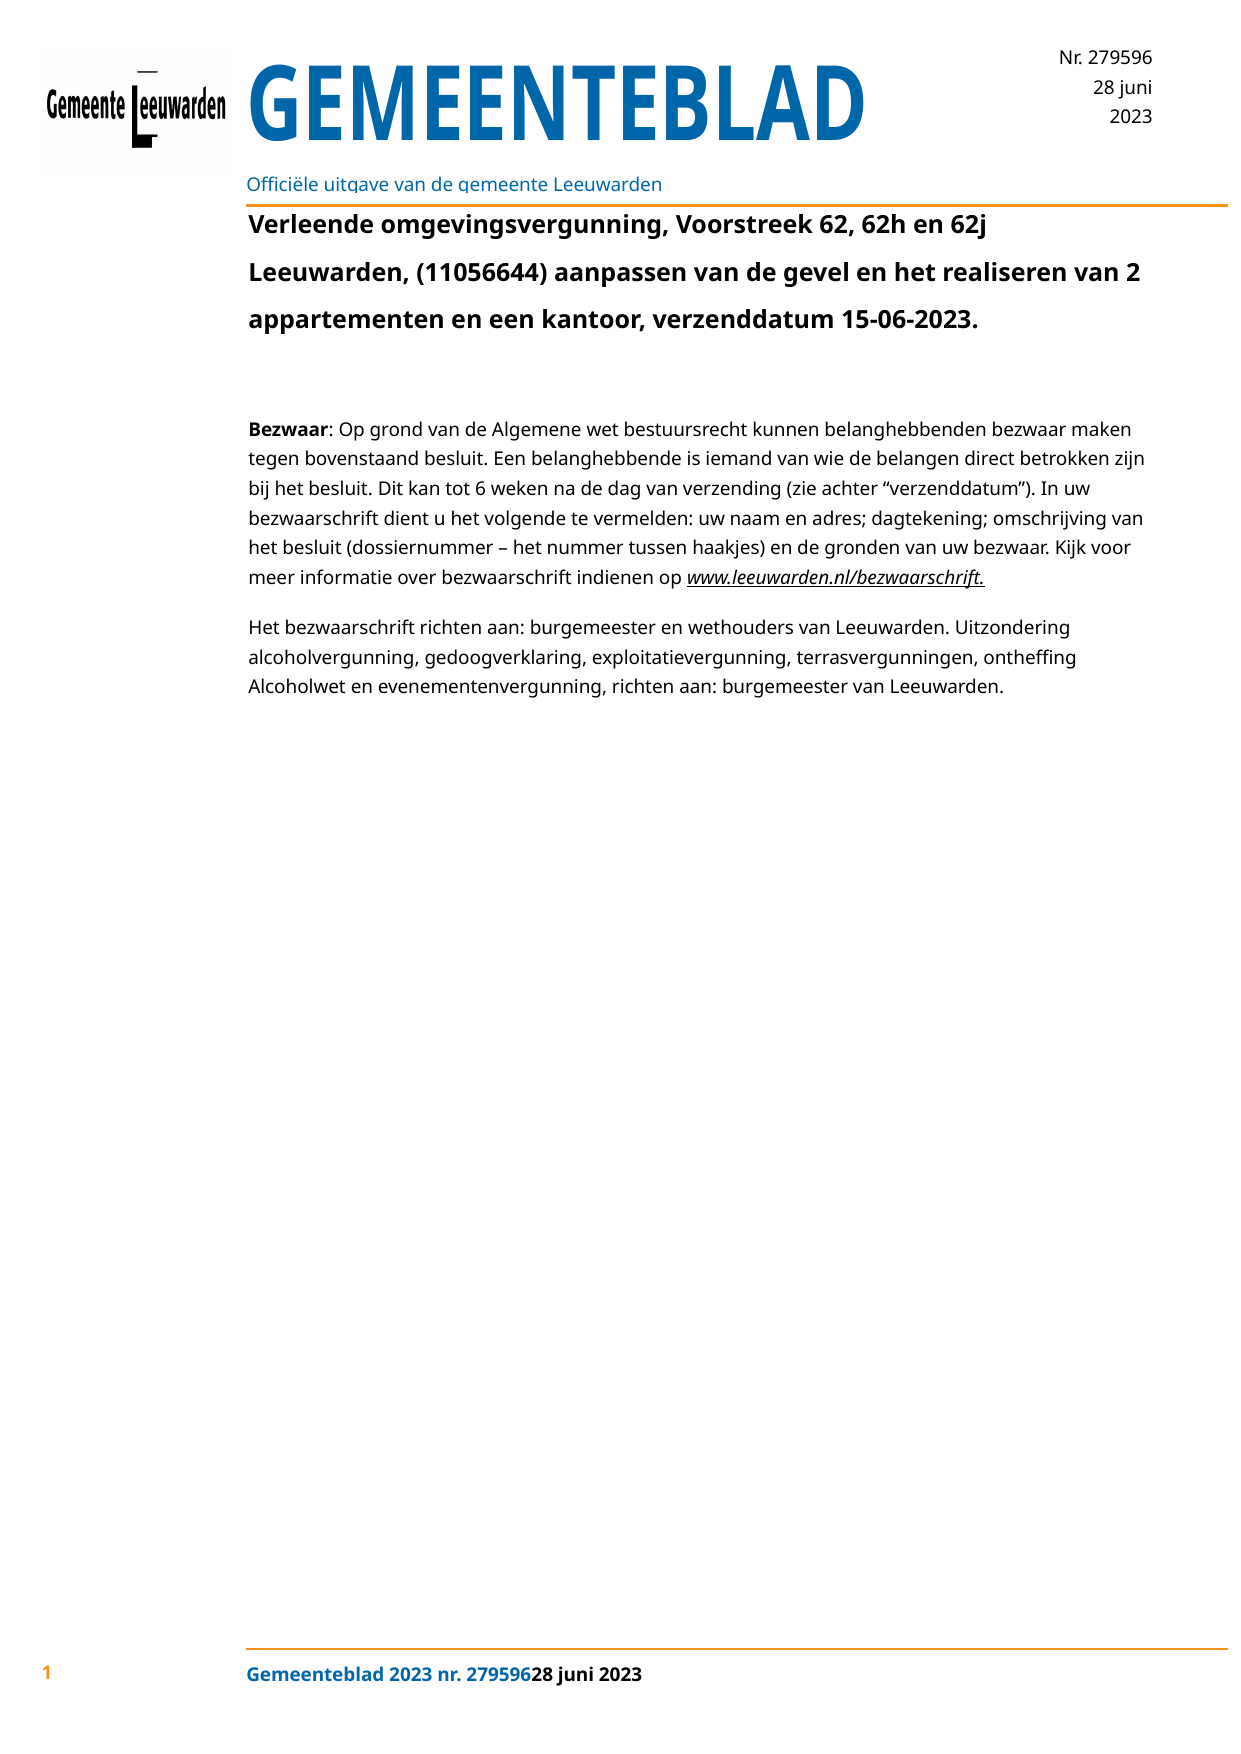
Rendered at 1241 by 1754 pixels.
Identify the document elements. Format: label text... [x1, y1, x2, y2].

text Bezwaar: Op grond van de Algemene wet bestuursrecht kunnen belanghebbenden bezwaar maken tegen bovenstaand besluit. Een belanghebbende is iemand van wie de belangen direct betrokken zijn bij het besluit. Dit kan tot 6 weken na de dag van verzending (zie achter “verzenddatum”). In uw bezwaarschrift dient u het volgende te vermelden: uw naam en adres; dagtekening; omschrijving van het besluit (dossiernummer – het nummer tussen haakjes) en de gronden van uw bezwaar. Kijk voor meer informatie over bezwaarschrift indienen op www.leeuwarden.nl/bezwaarschrift. [248, 416, 1152, 589]
text Verleende omgevingsvergunning, Voorstreek 62, 62h en 62j Leeuwarden, (11056644) aanpassen van de gevel en het realiseren van 2 appartementen en een kantoor, verzenddatum 15-06-2023. [248, 207, 1152, 336]
text Het bezwaarschrift richten aan: burgemeester en wethouders van Leeuwarden. Uitzondering alcoholvergunning, gedoogverklaring, exploitatievergunning, terrasvergunningen, ontheffing Alcoholwet en evenementenvergunning, richten aan: burgemeester van Leeuwarden. [248, 614, 1152, 699]
picture [41, 47, 231, 172]
